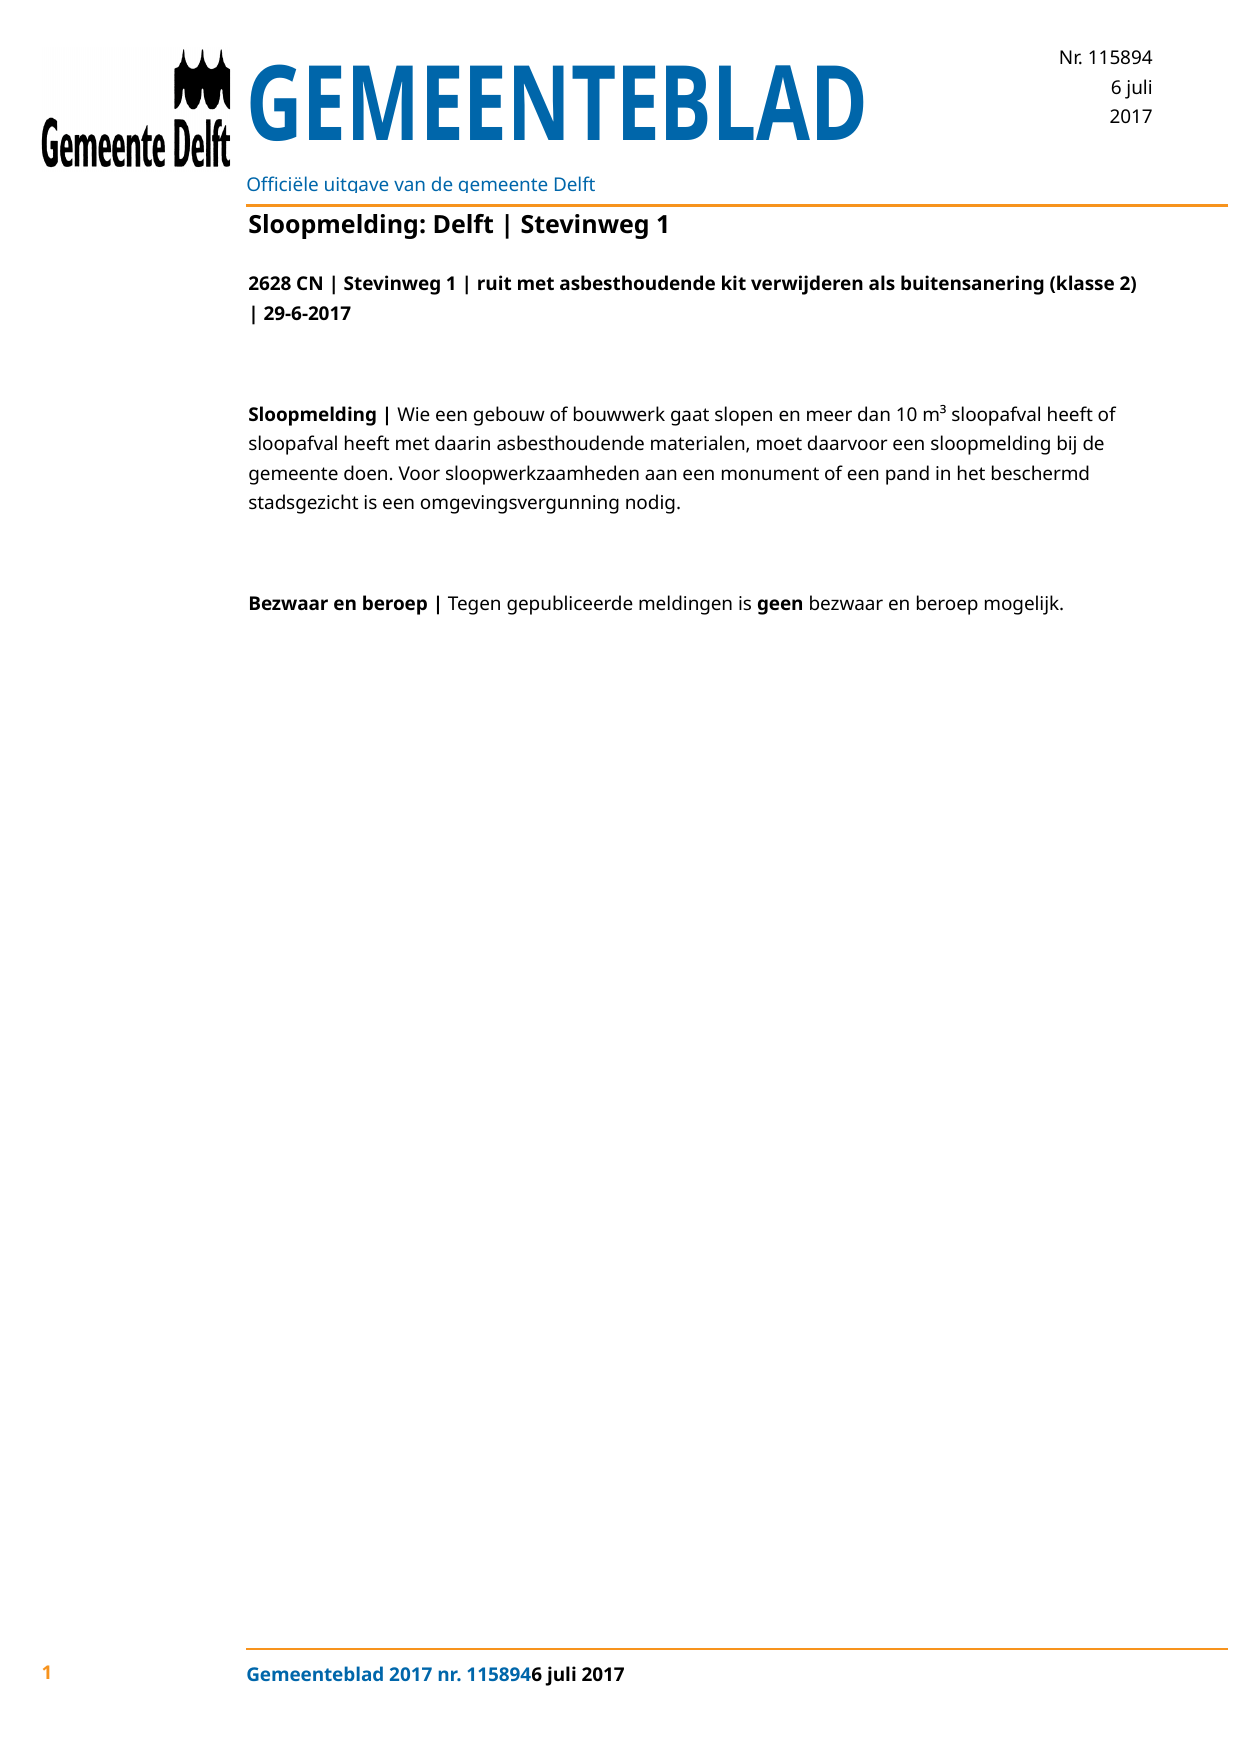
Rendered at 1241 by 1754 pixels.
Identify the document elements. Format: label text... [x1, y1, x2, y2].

text Sloopmelding | Wie een gebouw of bouwwerk gaat slopen en meer dan 10 m³ sloopafval heeft of sloopafval heeft met daarin asbesthoudende materialen, moet daarvoor een sloopmelding bij de gemeente doen. Voor sloopwerkzaamheden aan een monument of een pand in het beschermd stadsgezicht is een omgevingsvergunning nodig. [248, 401, 1152, 515]
text Sloopmelding: Delft | Stevinweg 1 [248, 207, 1152, 241]
text 2628 CN | Stevinweg 1 | ruit met asbesthoudende kit verwijderen als buitensanering (klasse 2) | 29-6-2017 [248, 270, 1152, 326]
text Bezwaar en beroep | Tegen gepubliceerde meldingen is geen bezwaar en beroep mogelijk. [248, 590, 1152, 616]
picture [41, 47, 231, 172]
